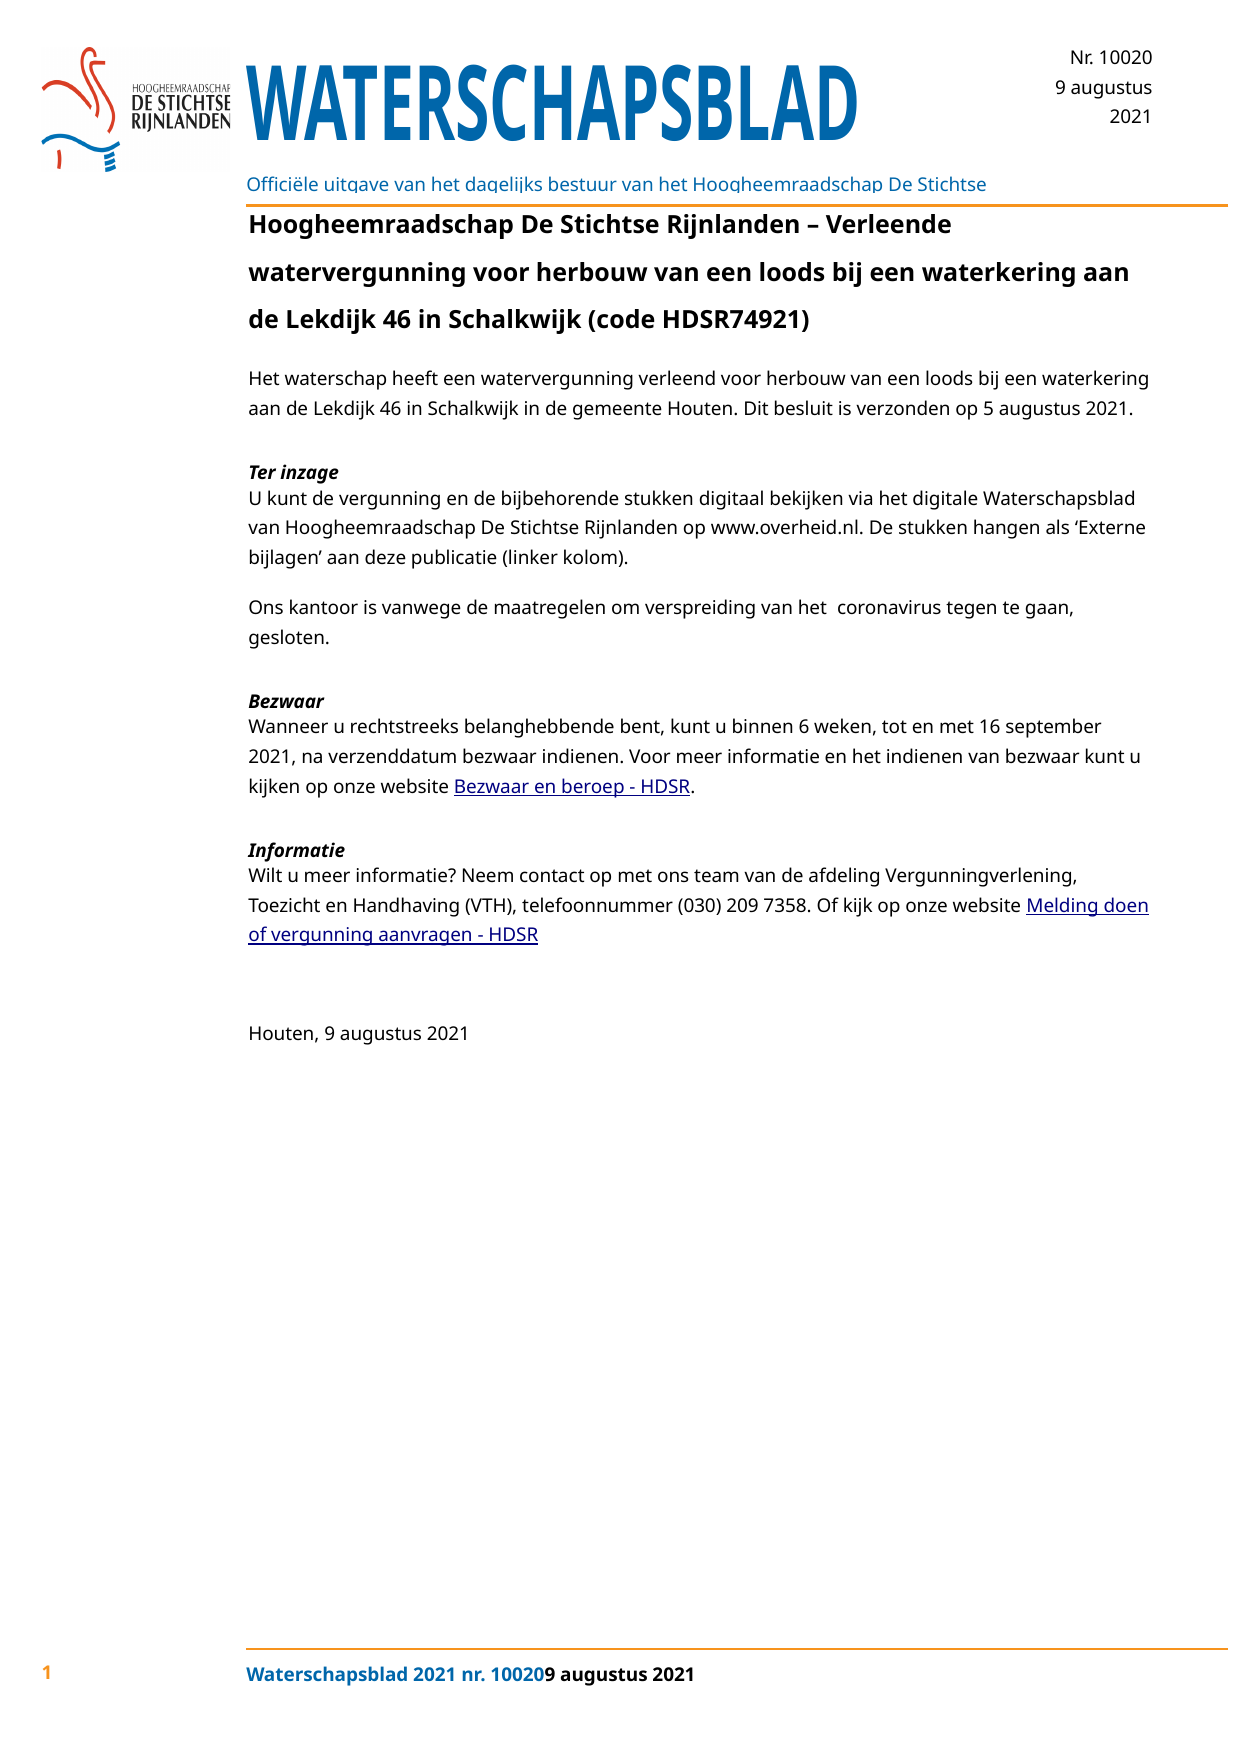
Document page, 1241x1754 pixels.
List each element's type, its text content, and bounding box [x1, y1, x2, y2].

text Ons kantoor is vanwege de maatregelen om verspreiding van het coronavirus tegen te gaan, gesloten. [248, 594, 1152, 650]
picture [41, 47, 231, 172]
text Informatie [248, 837, 1152, 862]
text Houten, 9 augustus 2021 [248, 1020, 1152, 1046]
text Ter inzage [248, 459, 1152, 485]
text Bezwaar [248, 688, 1152, 714]
text Wilt u meer informatie? Neem contact op met ons team van de afdeling Vergunningverlening, Toezicht en Handhaving (VTH), telefoonnummer (030) 209 7358. Of kijk op onze website Melding doen of vergunning aanvragen - HDSR [248, 862, 1152, 947]
text Het waterschap heeft een watervergunning verleend voor herbouw van een loods bij een waterkering aan de Lekdijk 46 in Schalkwijk in de gemeente Houten. Dit besluit is verzonden op 5 augustus 2021. [248, 366, 1152, 421]
text U kunt de vergunning en de bijbehorende stukken digitaal bekijken via het digitale Waterschapsblad van Hoogheemraadschap De Stichtse Rijnlanden op www.overheid.nl. De stukken hangen als ‘Externe bijlagen’ aan deze publicatie (linker kolom). [248, 485, 1152, 570]
text Hoogheemraadschap De Stichtse Rijnlanden – Verleende watervergunning voor herbouw van een loods bij een waterkering aan de Lekdijk 46 in Schalkwijk (code HDSR74921) [248, 207, 1152, 336]
text Wanneer u rechtstreeks belanghebbende bent, kunt u binnen 6 weken, tot en met 16 september 2021, na verzenddatum bezwaar indienen. Voor meer informatie en het indienen van bezwaar kunt u kijken op onze website Bezwaar en beroep - HDSR. [248, 714, 1152, 798]
